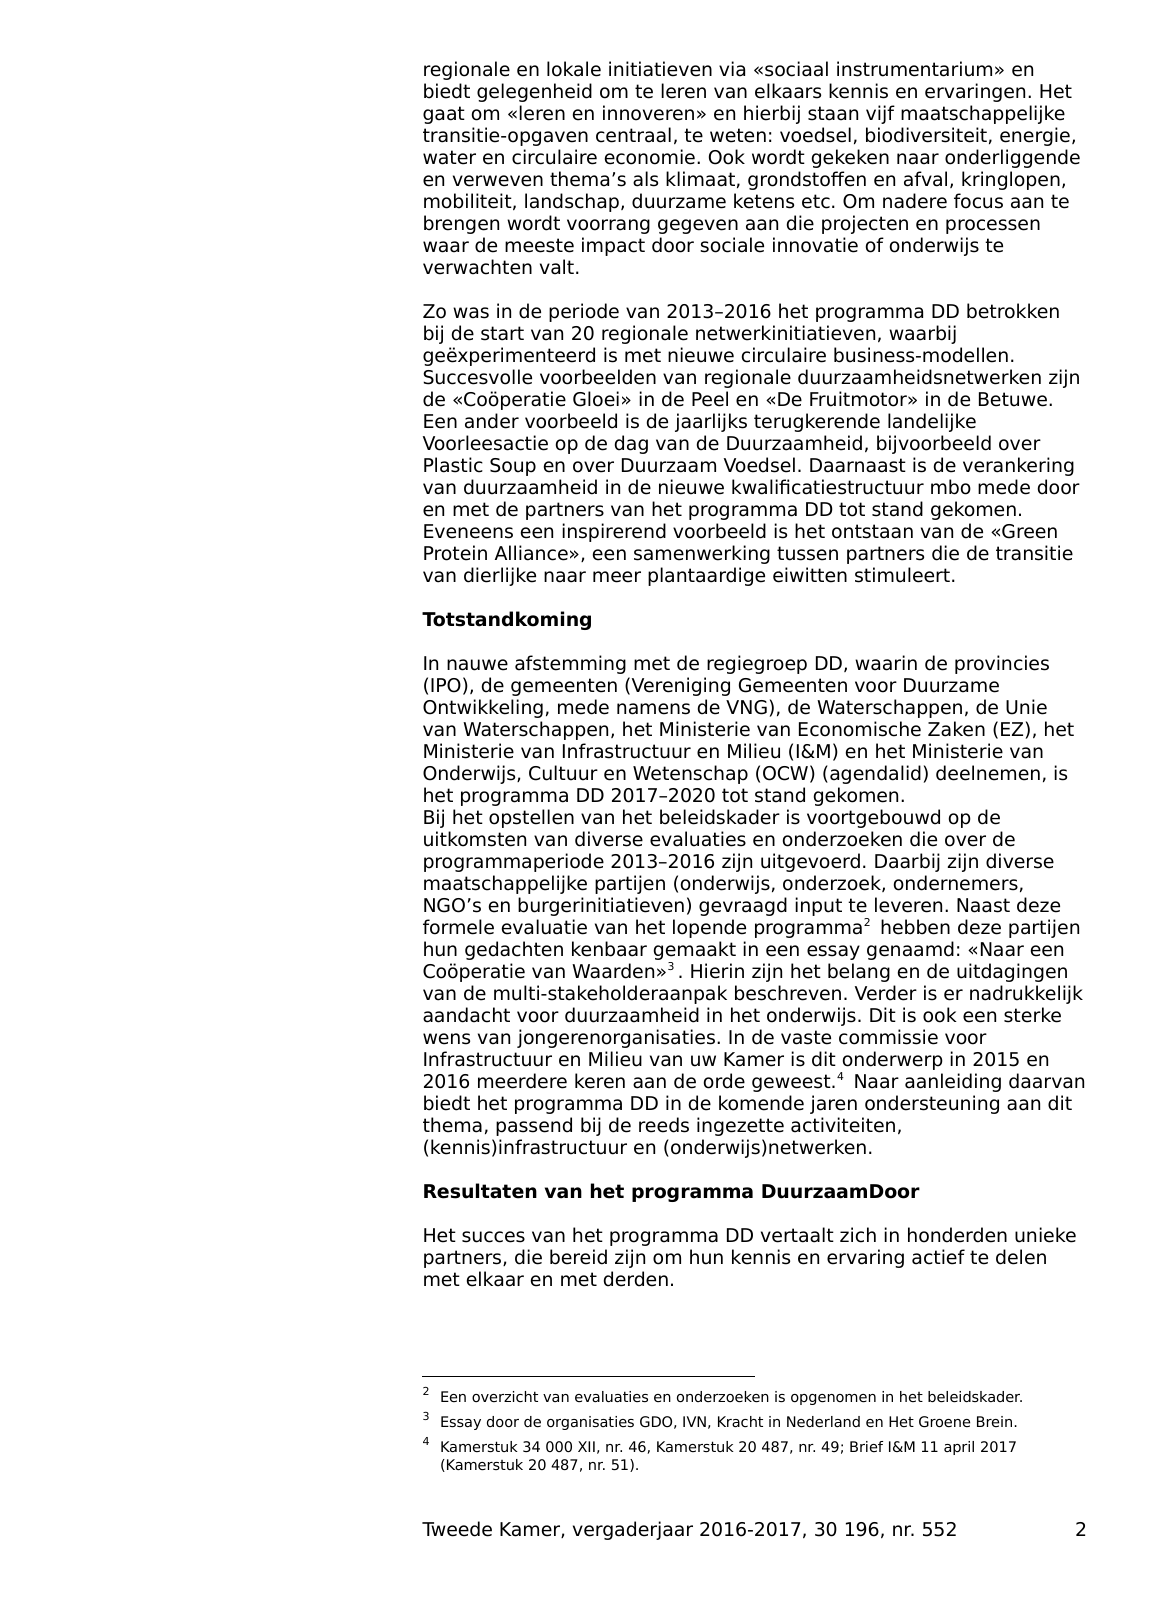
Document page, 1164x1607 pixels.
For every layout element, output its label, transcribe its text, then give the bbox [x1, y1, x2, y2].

text Bij het opstellen van het beleidskader is voortgebouwd op de uitkomsten van diverse evaluaties en onderzoeken die over de programmaperiode 2013–2016 zijn uitgevoerd. Daarbij zijn diverse maatschappelijke partijen (onderwijs, onderzoek, ondernemers, NGO’s en burgerinitiatieven) gevraagd input te leveren. Naast deze formele evaluatie van het lopende programma hebben deze partijen hun gedachten kenbaar gemaakt in een essay genaamd: «Naar een Coöperatie van Waarden». Hierin zijn het belang en de uitdagingen van de multi-stakeholderaanpak beschreven. Verder is er nadrukkelijk aandacht voor duurzaamheid in het onderwijs. Dit is ook een sterke wens van jongerenorganisaties. In de vaste commissie voor Infrastructuur en Milieu van uw Kamer is dit onderwerp in 2015 en 2016 meerdere keren aan de orde geweest. Naar aanleiding daarvan biedt het programma DD in de komende jaren ondersteuning aan dit thema, passend bij de reeds ingezette activiteiten, (kennis)infrastructuur en (onderwijs)netwerken. [422, 807, 1087, 1159]
subtitle Totstandkoming [422, 609, 1087, 631]
text Het succes van het programma DD vertaalt zich in honderden unieke partners, die bereid zijn om hun kennis en ervaring actief te delen met elkaar en met derden. [422, 1225, 1087, 1291]
text regionale en lokale initiatieven via «sociaal instrumentarium» en biedt gelegenheid om te leren van elkaars kennis en ervaringen. Het gaat om «leren en innoveren» en hierbij staan vijf maatschappelijke transitie-opgaven centraal, te weten: voedsel, biodiversiteit, energie, water en circulaire economie. Ook wordt gekeken naar onderliggende en verweven thema’s als klimaat, grondstoffen en afval, kringlopen, mobiliteit, landschap, duurzame ketens etc. Om nadere focus aan te brengen wordt voorrang gegeven aan die projecten en processen waar de meeste impact door sociale innovatie of onderwijs te verwachten valt. [422, 59, 1087, 279]
text Een overzicht van evaluaties en onderzoeken is opgenomen in het beleidskader. [422, 1385, 1087, 1407]
text Zo was in de periode van 2013–2016 het programma DD betrokken bij de start van 20 regionale netwerkinitiatieven, waarbij geëxperimenteerd is met nieuwe circulaire business-modellen. Succesvolle voorbeelden van regionale duurzaamheidsnetwerken zijn de «Coöperatie Gloei» in de Peel en «De Fruitmotor» in de Betuwe. Een ander voorbeeld is de jaarlijks terugkerende landelijke Voorleesactie op de dag van de Duurzaamheid, bijvoorbeeld over Plastic Soup en over Duurzaam Voedsel. Daarnaast is de verankering van duurzaamheid in de nieuwe kwalificatiestructuur mbo mede door en met de partners van het programma DD tot stand gekomen. Eveneens een inspirerend voorbeeld is het ontstaan van de «Green Protein Alliance», een samenwerking tussen partners die de transitie van dierlijke naar meer plantaardige eiwitten stimuleert. [422, 301, 1087, 587]
text Kamerstuk 34 000 XII, nr. 46, Kamerstuk 20 487, nr. 49; Brief I&M 11 april 2017 (Kamerstuk 20 487, nr. 51). [422, 1435, 1087, 1474]
text Essay door de organisaties GDO, IVN, Kracht in Nederland en Het Groene Brein. [422, 1410, 1087, 1432]
text In nauwe afstemming met de regiegroep DD, waarin de provincies (IPO), de gemeenten (Vereniging Gemeenten voor Duurzame Ontwikkeling, mede namens de VNG), de Waterschappen, de Unie van Waterschappen, het Ministerie van Economische Zaken (EZ), het Ministerie van Infrastructuur en Milieu (I&M) en het Ministerie van Onderwijs, Cultuur en Wetenschap (OCW) (agendalid) deelnemen, is het programma DD 2017–2020 tot stand gekomen. [422, 653, 1087, 807]
subtitle Resultaten van het programma DuurzaamDoor [422, 1181, 1087, 1203]
